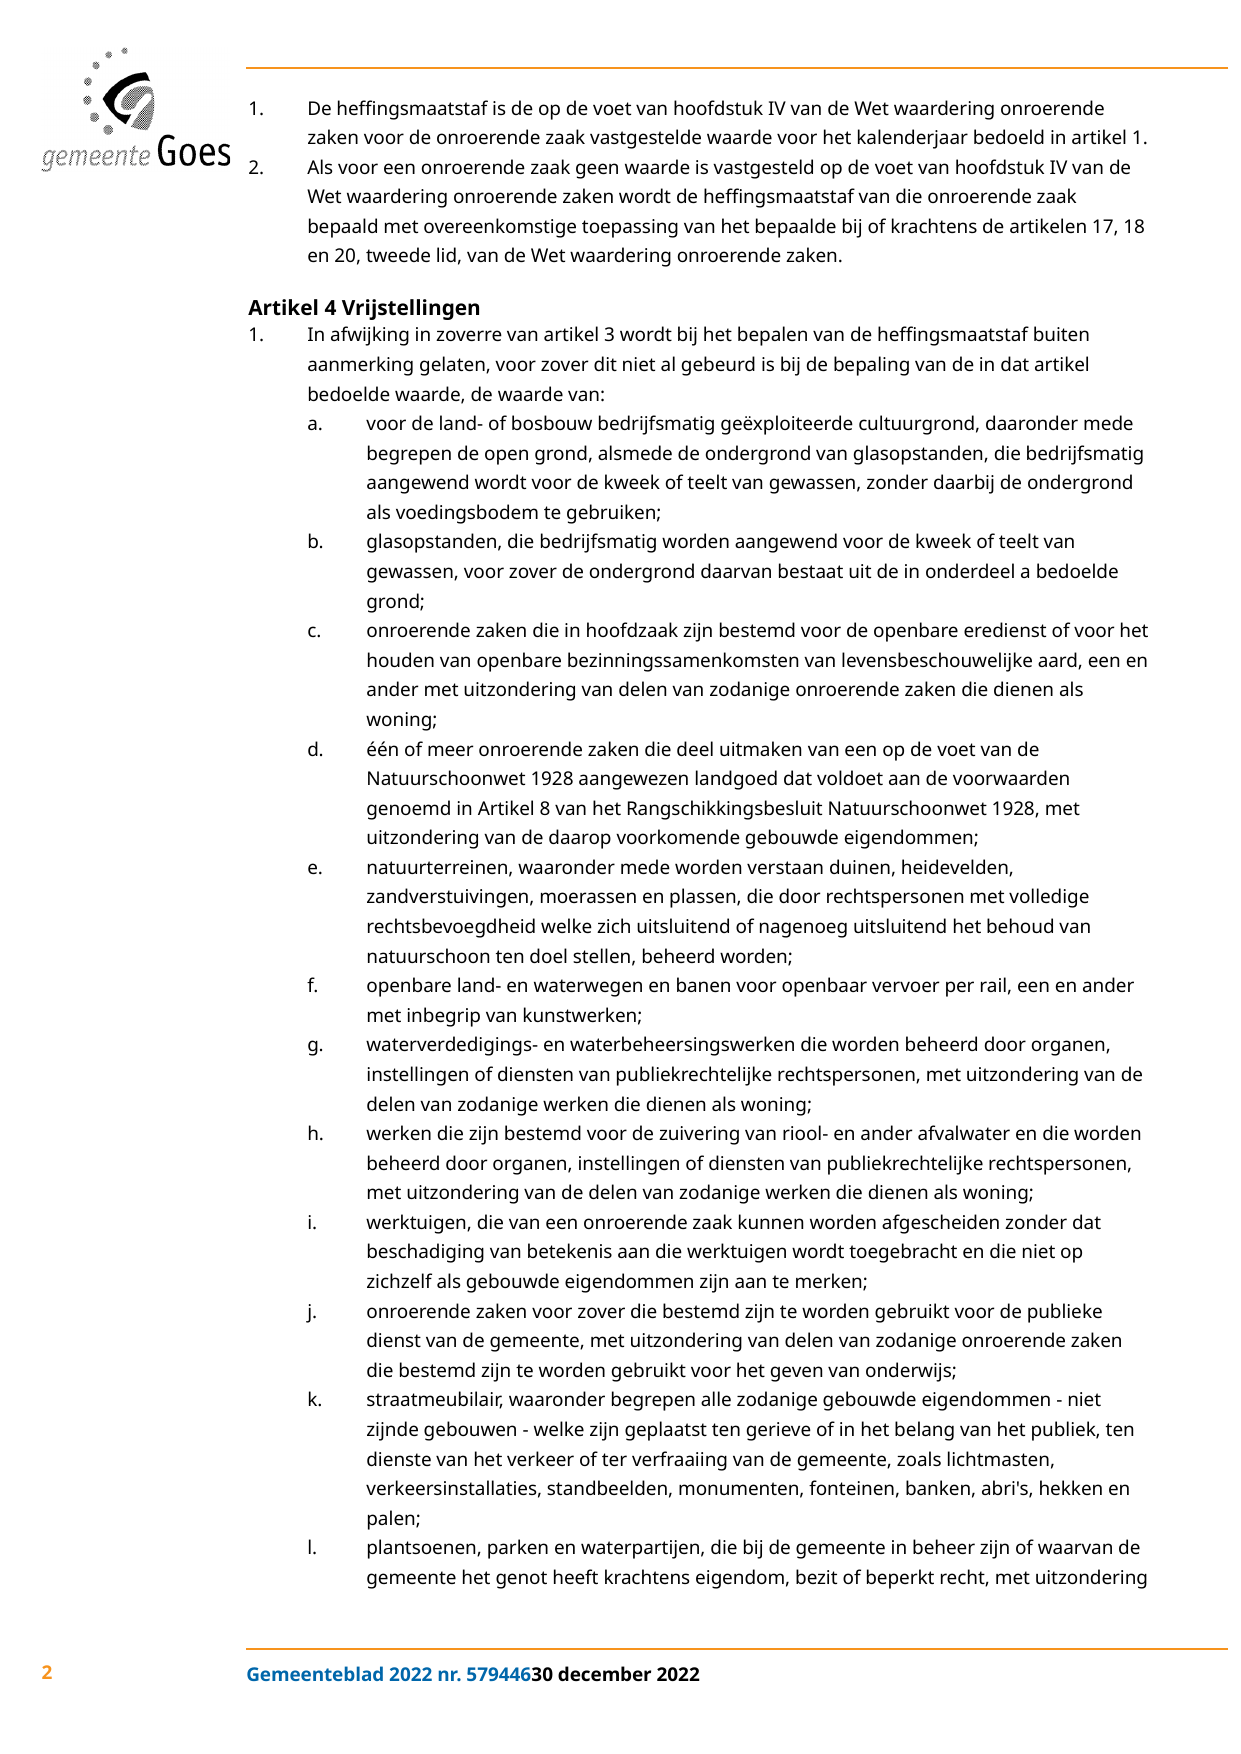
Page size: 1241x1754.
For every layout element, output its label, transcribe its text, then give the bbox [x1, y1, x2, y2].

list In afwijking in zoverre van artikel 3 wordt bij het bepalen van de heffingsmaatstaf buiten aanmerking gelaten, voor zover dit niet al gebeurd is bij de bepaling van de in dat artikel bedoelde waarde, de waarde van: [248, 322, 1152, 406]
list één of meer onroerende zaken die deel uitmaken van een op de voet van de Natuurschoonwet 1928 aangewezen landgoed dat voldoet aan de voorwaarden genoemd in Artikel 8 van het Rangschikkingsbesluit Natuurschoonwet 1928, met uitzondering van de daarop voorkomende gebouwde eigendommen; [307, 736, 1152, 850]
list waterverdedigings- en waterbeheersingswerken die worden beheerd door organen, instellingen of diensten van publiekrechtelijke rechtspersonen, met uitzondering van de delen van zodanige werken die dienen als woning; [307, 1032, 1152, 1116]
list onroerende zaken voor zover die bestemd zijn te worden gebruikt voor de publieke dienst van de gemeente, met uitzondering van delen van zodanige onroerende zaken die bestemd zijn te worden gebruikt voor het geven van onderwijs; [307, 1298, 1152, 1383]
list De heffingsmaatstaf is de op de voet van hoofdstuk IV van de Wet waardering onroerende zaken voor de onroerende zaak vastgestelde waarde voor het kalenderjaar bedoeld in artikel 1. [248, 95, 1152, 150]
list voor de land- of bosbouw bedrijfsmatig geëxploiteerde cultuurgrond, daaronder mede begrepen de open grond, alsmede de ondergrond van glasopstanden, die bedrijfsmatig aangewend wordt voor de kweek of teelt van gewassen, zonder daarbij de ondergrond als voedingsbodem te gebruiken; [307, 410, 1152, 525]
list straatmeubilair, waaronder begrepen alle zodanige gebouwde eigendommen - niet zijnde gebouwen - welke zijn geplaatst ten gerieve of in het belang van het publiek, ten dienste van het verkeer of ter verfraaiing van de gemeente, zoals lichtmasten, verkeersinstallaties, standbeelden, monumenten, fonteinen, banken, abri's, hekken en palen; [307, 1387, 1152, 1531]
list Als voor een onroerende zaak geen waarde is vastgesteld op de voet van hoofdstuk IV van de Wet waardering onroerende zaken wordt de heffingsmaatstaf van die onroerende zaak bepaald met overeenkomstige toepassing van het bepaalde bij of krachtens de artikelen 17, 18 en 20, tweede lid, van de Wet waardering onroerende zaken. [248, 154, 1152, 268]
list werken die zijn bestemd voor de zuivering van riool- en ander afvalwater en die worden beheerd door organen, instellingen of diensten van publiekrechtelijke rechtspersonen, met uitzondering van de delen van zodanige werken die dienen als woning; [307, 1120, 1152, 1205]
picture [41, 47, 231, 172]
list werktuigen, die van een onroerende zaak kunnen worden afgescheiden zonder dat beschadiging van betekenis aan die werktuigen wordt toegebracht en die niet op zichzelf als gebouwde eigendommen zijn aan te merken; [307, 1209, 1152, 1294]
list natuurterreinen, waaronder mede worden verstaan duinen, heidevelden, zandverstuivingen, moerassen en plassen, die door rechtspersonen met volledige rechtsbevoegdheid welke zich uitsluitend of nagenoeg uitsluitend het behoud van natuurschoon ten doel stellen, beheerd worden; [307, 854, 1152, 968]
text Artikel 4 Vrijstellingen [248, 293, 1152, 322]
list plantsoenen, parken en waterpartijen, die bij de gemeente in beheer zijn of waarvan de gemeente het genot heeft krachtens eigendom, bezit of beperkt recht, met uitzondering [307, 1534, 1152, 1590]
list onroerende zaken die in hoofdzaak zijn bestemd voor de openbare eredienst of voor het houden van openbare bezinningssamenkomsten van levensbeschouwelijke aard, een en ander met uitzondering van delen van zodanige onroerende zaken die dienen als woning; [307, 617, 1152, 732]
list openbare land- en waterwegen en banen voor openbaar vervoer per rail, een en ander met inbegrip van kunstwerken; [307, 972, 1152, 1028]
list glasopstanden, die bedrijfsmatig worden aangewend voor de kweek of teelt van gewassen, voor zover de ondergrond daarvan bestaat uit de in onderdeel a bedoelde grond; [307, 529, 1152, 613]
